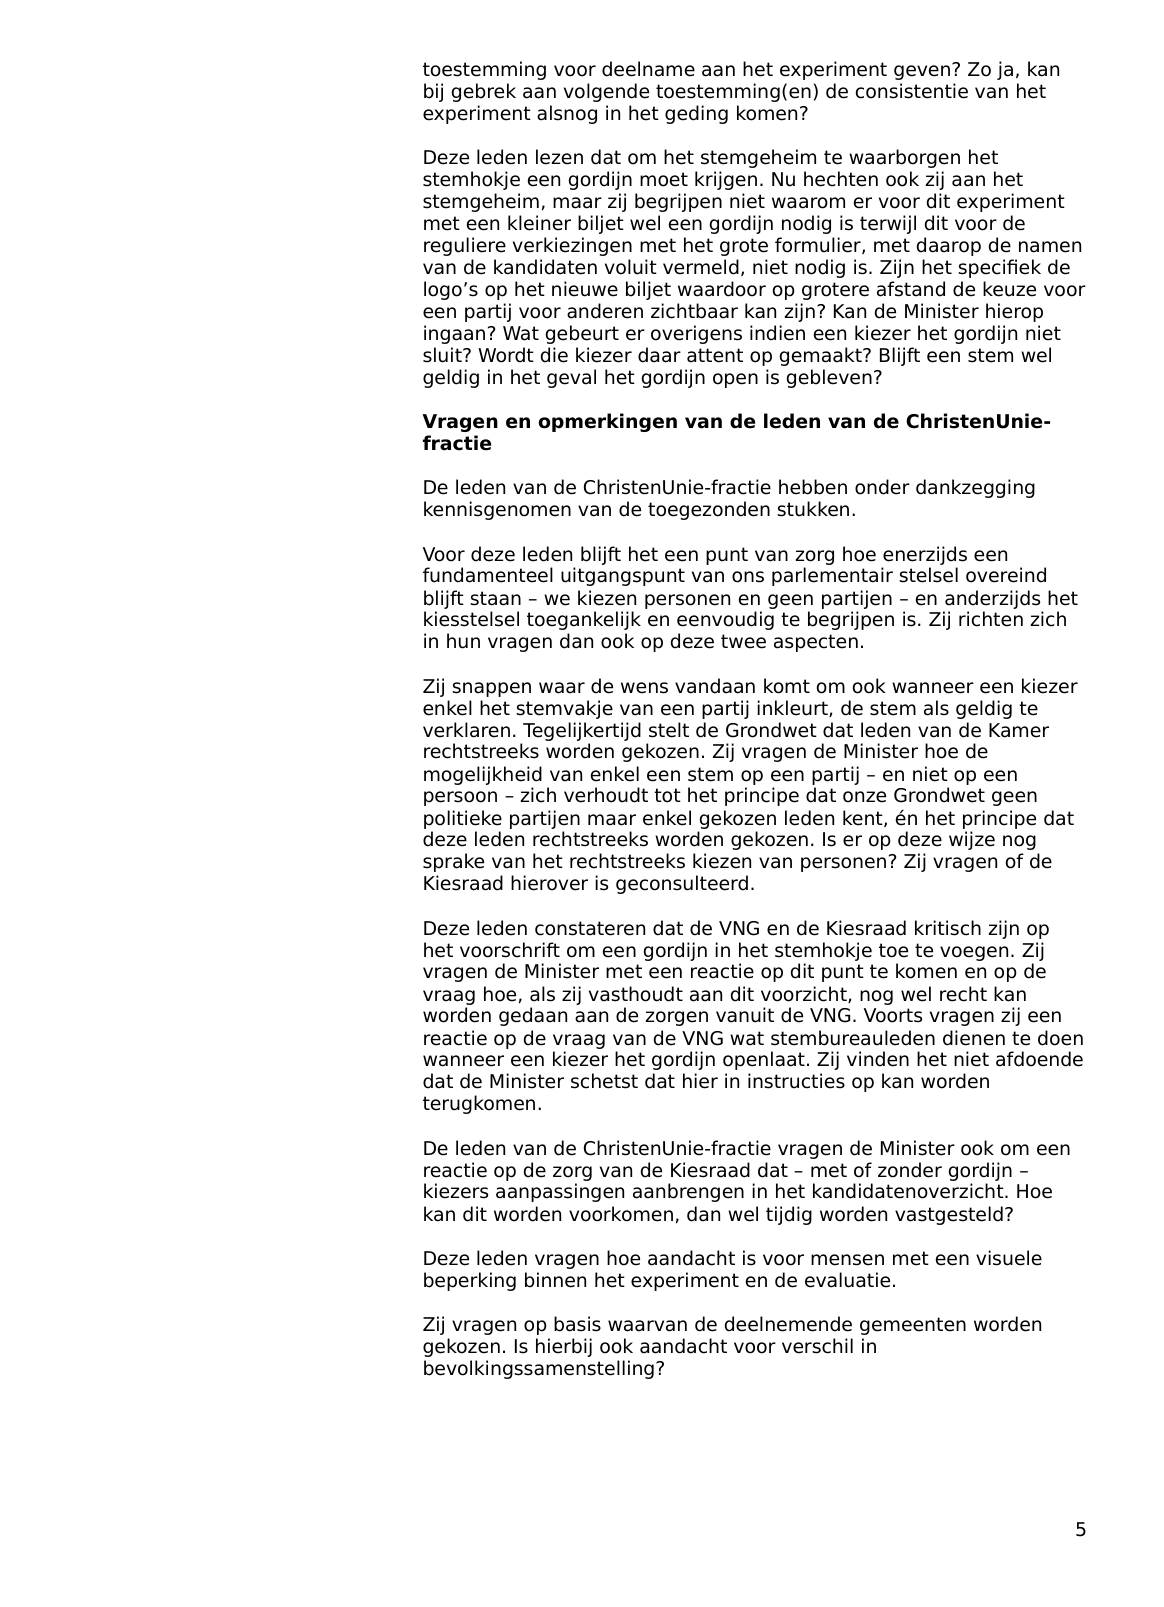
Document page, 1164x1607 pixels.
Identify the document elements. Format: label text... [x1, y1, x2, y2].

text Deze leden lezen dat om het stemgeheim te waarborgen het stemhokje een gordijn moet krijgen. Nu hechten ook zij aan het stemgeheim, maar zij begrijpen niet waarom er voor dit experiment met een kleiner biljet wel een gordijn nodig is terwijl dit voor de reguliere verkiezingen met het grote formulier, met daarop de namen van de kandidaten voluit vermeld, niet nodig is. Zijn het specifiek de logo’s op het nieuwe biljet waardoor op grotere afstand de keuze voor een partij voor anderen zichtbaar kan zijn? Kan de Minister hierop ingaan? Wat gebeurt er overigens indien een kiezer het gordijn niet sluit? Wordt die kiezer daar attent op gemaakt? Blijft een stem wel geldig in het geval het gordijn open is gebleven? [422, 147, 1087, 389]
text Zij snappen waar de wens vandaan komt om ook wanneer een kiezer enkel het stemvakje van een partij inkleurt, de stem als geldig te verklaren. Tegelijkertijd stelt de Grondwet dat leden van de Kamer rechtstreeks worden gekozen. Zij vragen de Minister hoe de mogelijkheid van enkel een stem op een partij – en niet op een persoon – zich verhoudt tot het principe dat onze Grondwet geen politieke partijen maar enkel gekozen leden kent, én het principe dat deze leden rechtstreeks worden gekozen. Is er op deze wijze nog sprake van het rechtstreeks kiezen van personen? Zij vragen of de Kiesraad hierover is geconsulteerd. [422, 676, 1087, 895]
text De leden van de ChristenUnie-fractie vragen de Minister ook om een reactie op de zorg van de Kiesraad dat – met of zonder gordijn – kiezers aanpassingen aanbrengen in het kandidatenoverzicht. Hoe kan dit worden voorkomen, dan wel tijdig worden vastgesteld? [422, 1137, 1087, 1225]
text Zij vragen op basis waarvan de deelnemende gemeenten worden gekozen. Is hierbij ook aandacht voor verschil in bevolkingssamenstelling? [422, 1314, 1087, 1380]
text Deze leden constateren dat de VNG en de Kiesraad kritisch zijn op het voorschrift om een gordijn in het stemhokje toe te voegen. Zij vragen de Minister met een reactie op dit punt te komen en op de vraag hoe, als zij vasthoudt aan dit voorzicht, nog wel recht kan worden gedaan aan de zorgen vanuit de VNG. Voorts vragen zij een reactie op de vraag van de VNG wat stembureauleden dienen te doen wanneer een kiezer het gordijn openlaat. Zij vinden het niet afdoende dat de Minister schetst dat hier in instructies op kan worden terugkomen. [422, 917, 1087, 1115]
subtitle Vragen en opmerkingen van de leden van de ChristenUnie-fractie [422, 411, 1087, 455]
text Voor deze leden blijft het een punt van zorg hoe enerzijds een fundamenteel uitgangspunt van ons parlementair stelsel overeind blijft staan – we kiezen personen en geen partijen – en anderzijds het kiesstelsel toegankelijk en eenvoudig te begrijpen is. Zij richten zich in hun vragen dan ook op deze twee aspecten. [422, 543, 1087, 653]
text De leden van de ChristenUnie-fractie hebben onder dankzegging kennisgenomen van de toegezonden stukken. [422, 477, 1087, 521]
text Deze leden vragen hoe aandacht is voor mensen met een visuele beperking binnen het experiment en de evaluatie. [422, 1248, 1087, 1292]
text toestemming voor deelname aan het experiment geven? Zo ja, kan bij gebrek aan volgende toestemming(en) de consistentie van het experiment alsnog in het geding komen? [422, 59, 1087, 125]
